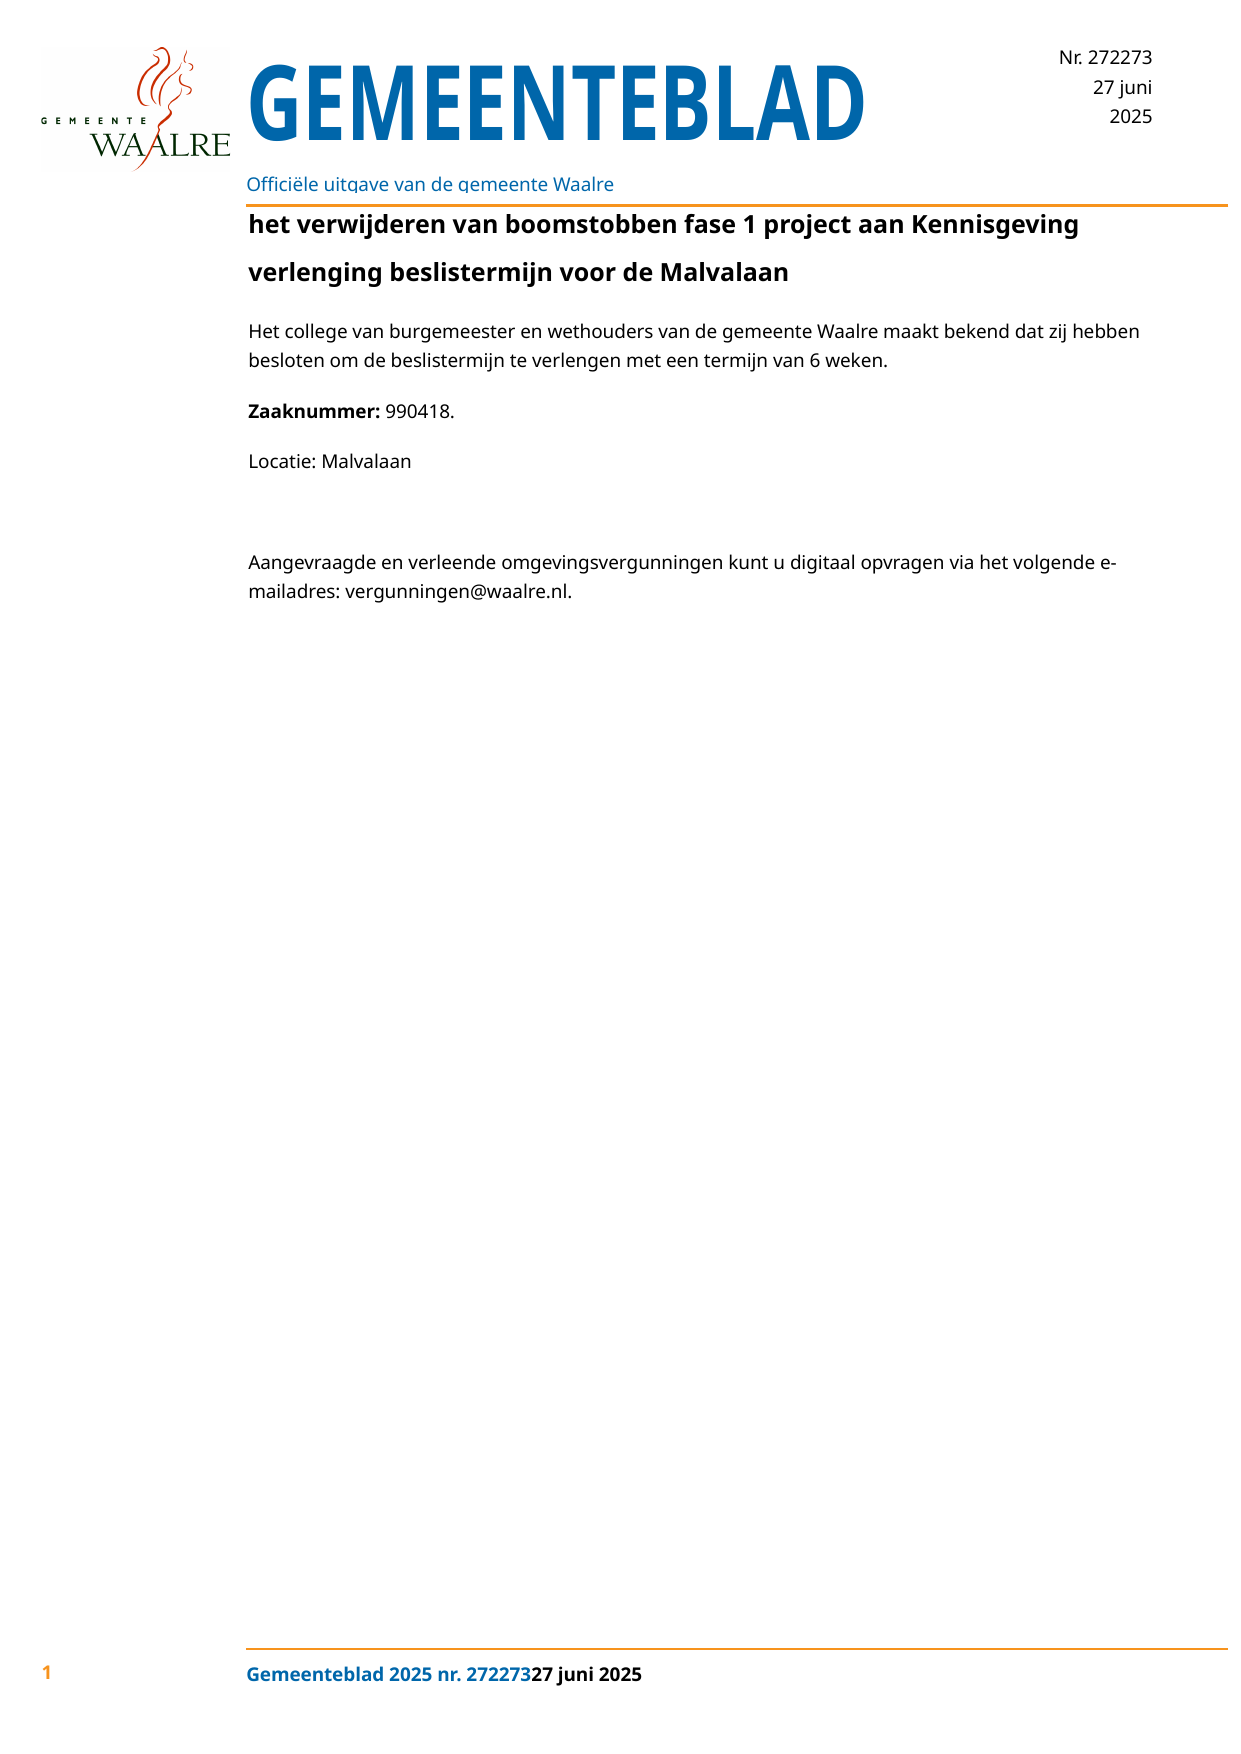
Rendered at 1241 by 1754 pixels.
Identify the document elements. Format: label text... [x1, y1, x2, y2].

text het verwijderen van boomstobben fase 1 project aan Kennisgeving verlenging beslistermijn voor de Malvalaan [248, 207, 1152, 288]
text Het college van burgemeester en wethouders van de gemeente Waalre maakt bekend dat zij hebben besloten om de beslistermijn te verlengen met een termijn van 6 weken. [248, 318, 1152, 373]
text Aangevraagde en verleende omgevingsvergunningen kunt u digitaal opvragen via het volgende e-mailadres: vergunningen@waalre.nl. [248, 549, 1152, 604]
picture [41, 47, 231, 172]
text Zaaknummer: 990418. [248, 398, 1152, 424]
text Locatie: Malvalaan [248, 448, 1152, 474]
